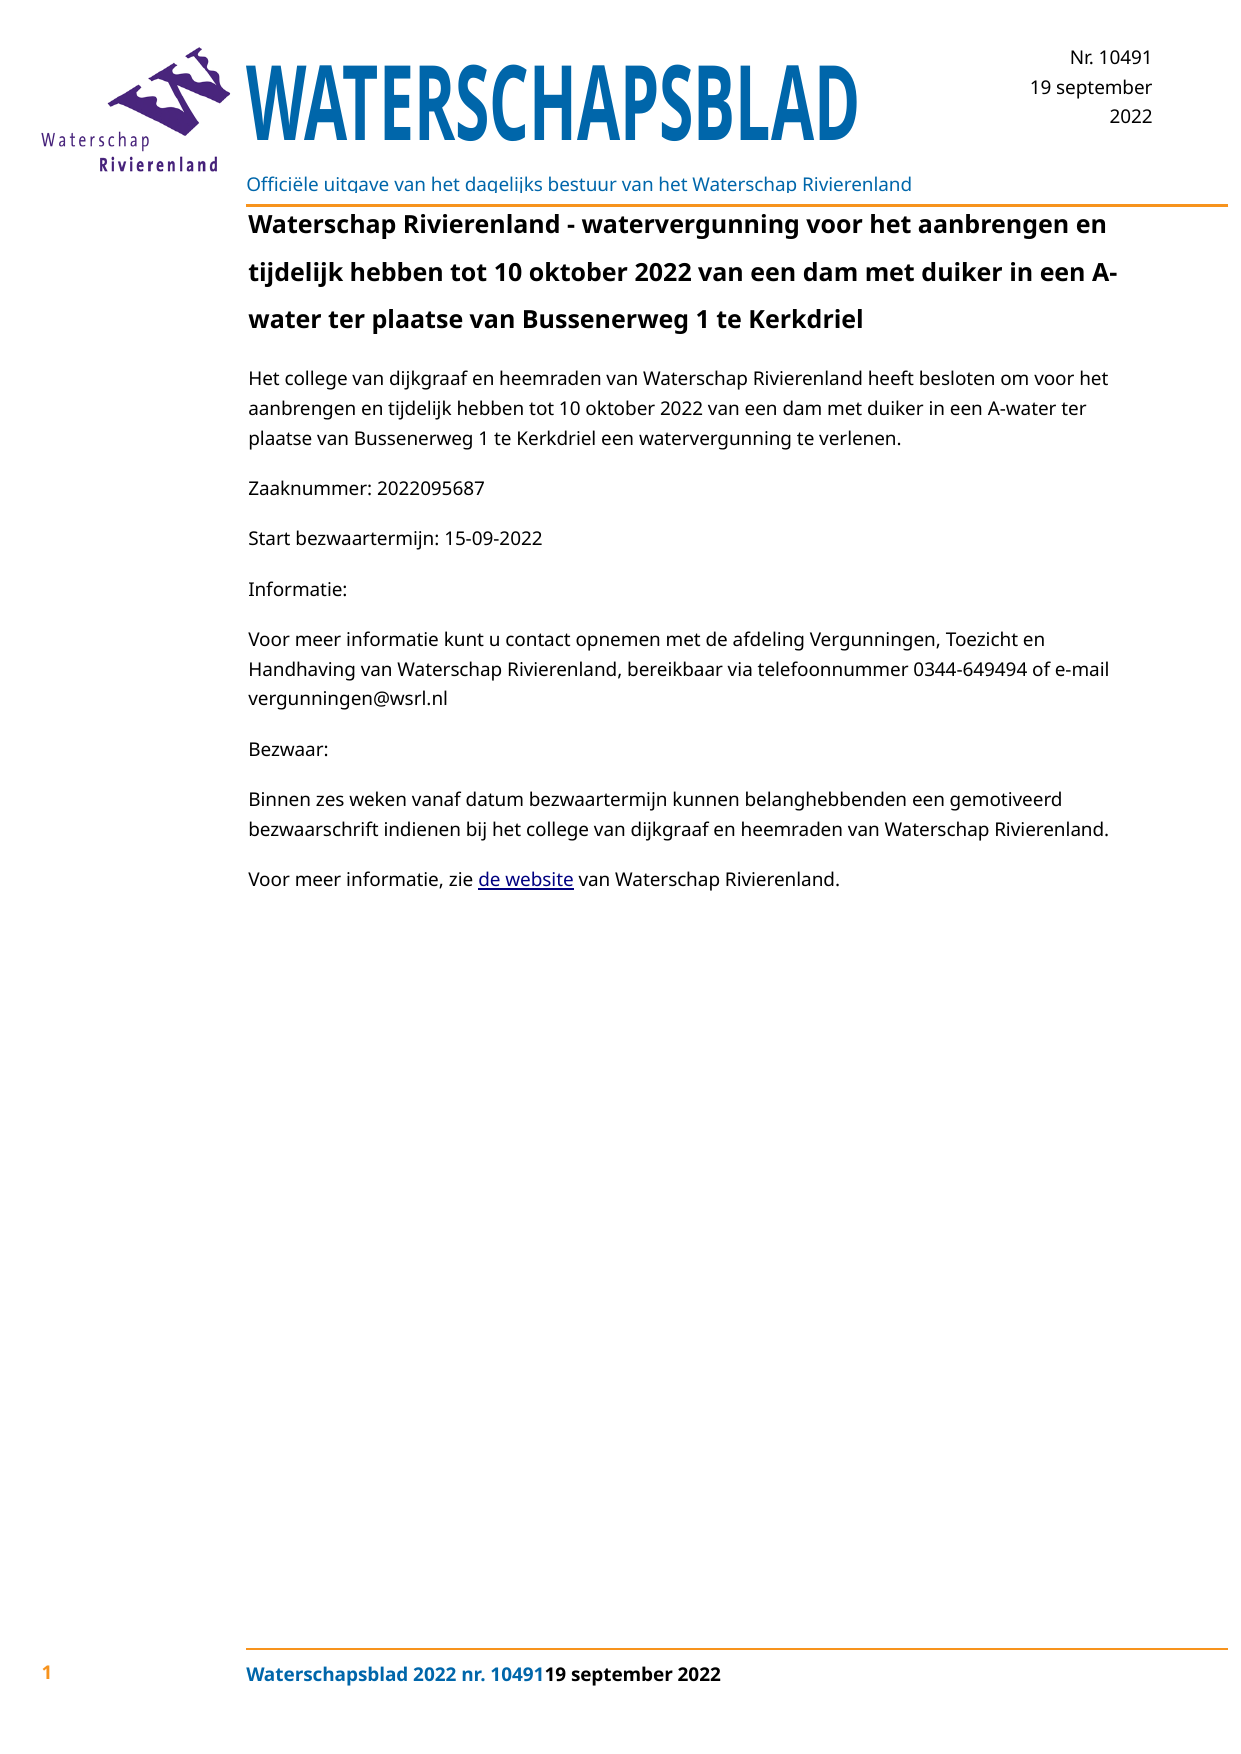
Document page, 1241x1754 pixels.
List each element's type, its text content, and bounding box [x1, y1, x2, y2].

text Zaaknummer: 2022095687 [248, 475, 1152, 501]
text Waterschap Rivierenland - watervergunning voor het aanbrengen en tijdelijk hebben tot 10 oktober 2022 van een dam met duiker in een A-water ter plaatse van Bussenerweg 1 te Kerkdriel [248, 207, 1152, 336]
text Voor meer informatie, zie de website van Waterschap Rivierenland. [248, 866, 1152, 892]
text Binnen zes weken vanaf datum bezwaartermijn kunnen belanghebbenden een gemotiveerd bezwaarschrift indienen bij het college van dijkgraaf en heemraden van Waterschap Rivierenland. [248, 786, 1152, 842]
text Informatie: [248, 576, 1152, 602]
text Voor meer informatie kunt u contact opnemen met de afdeling Vergunningen, Toezicht en Handhaving van Waterschap Rivierenland, bereikbaar via telefoonnummer 0344-649494 of e-mail vergunningen@wsrl.nl [248, 626, 1152, 711]
picture [41, 47, 231, 172]
text Bezwaar: [248, 736, 1152, 762]
text Start bezwaartermijn: 15-09-2022 [248, 526, 1152, 551]
text Het college van dijkgraaf en heemraden van Waterschap Rivierenland heeft besloten om voor het aanbrengen en tijdelijk hebben tot 10 oktober 2022 van een dam met duiker in een A-water ter plaatse van Bussenerweg 1 te Kerkdriel een watervergunning te verlenen. [248, 366, 1152, 450]
